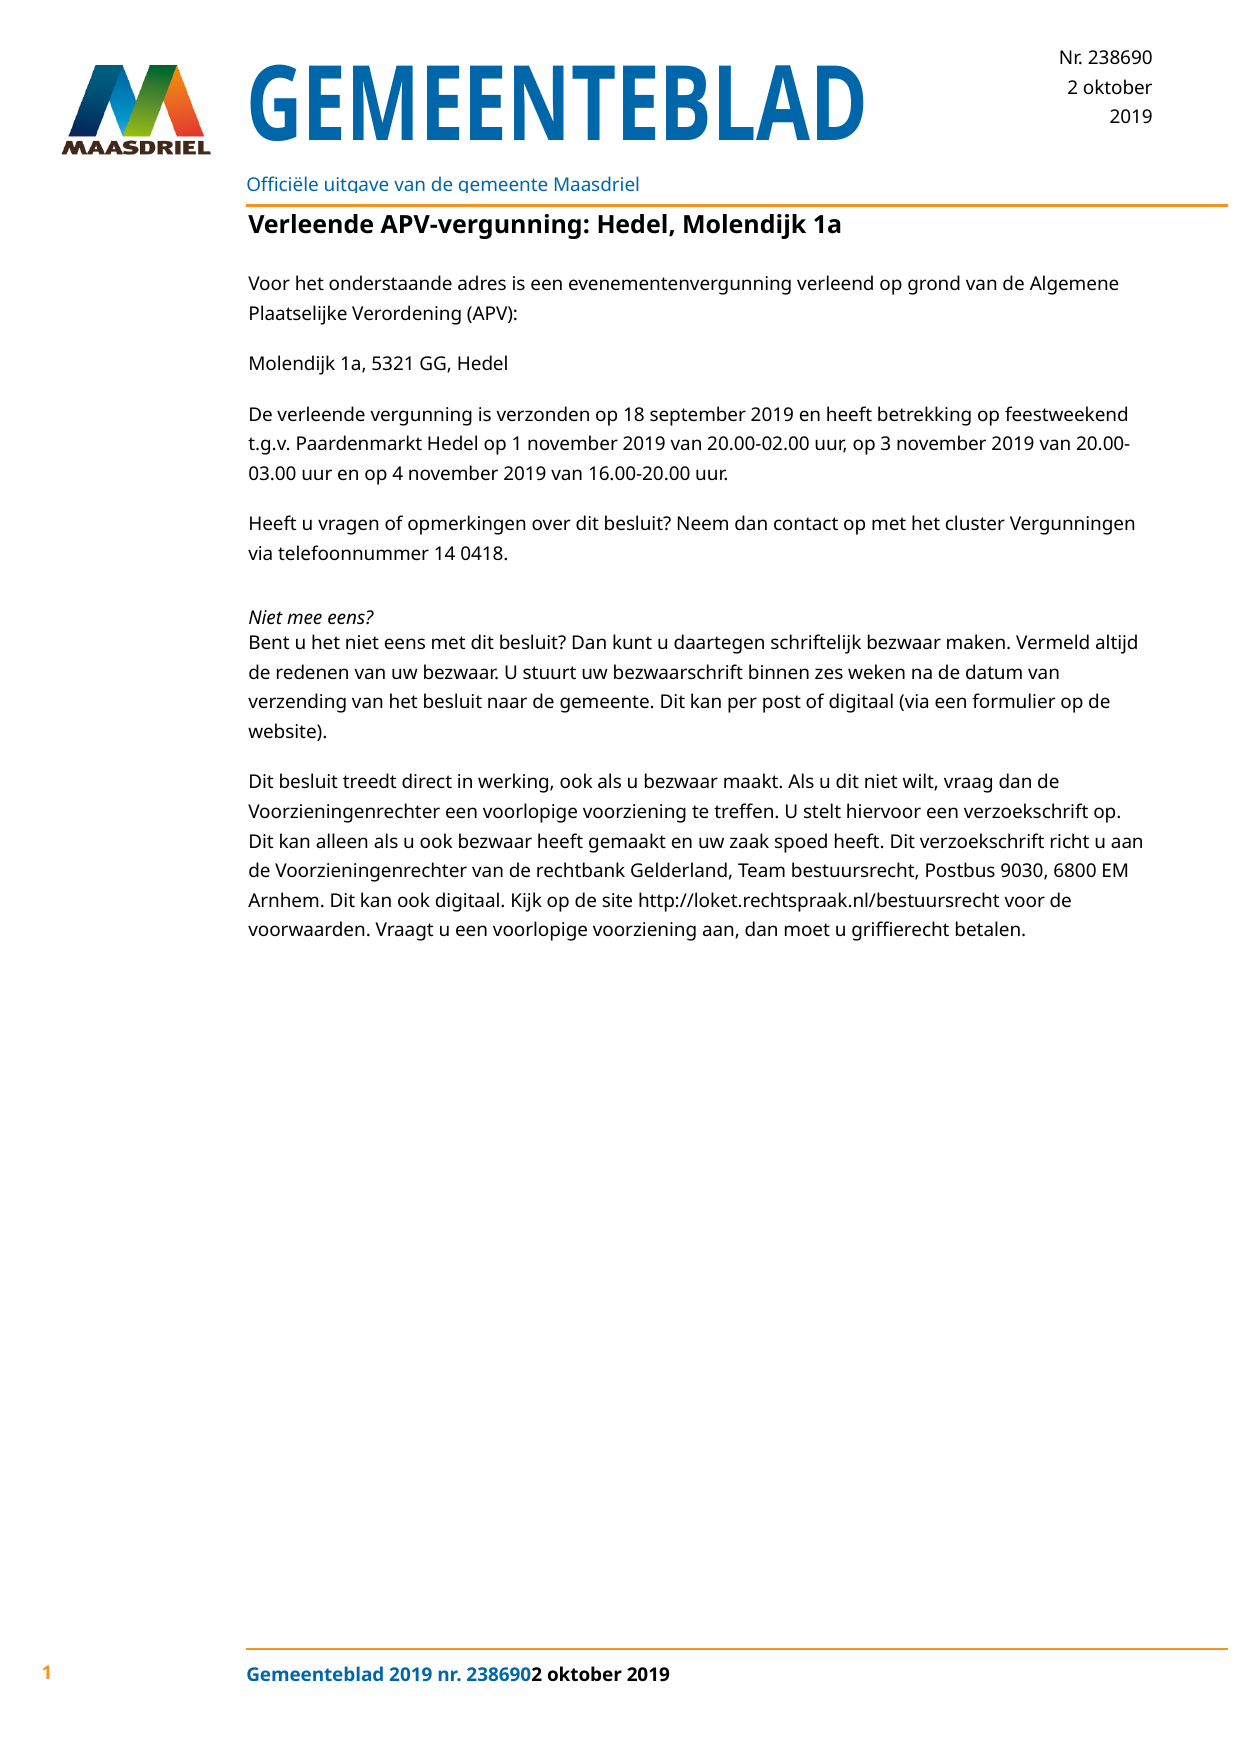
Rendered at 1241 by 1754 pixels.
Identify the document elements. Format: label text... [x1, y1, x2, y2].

text Verleende APV-vergunning: Hedel, Molendijk 1a [248, 207, 1152, 241]
picture [41, 47, 231, 172]
text Voor het onderstaande adres is een evenementenvergunning verleend op grond van de Algemene Plaatselijke Verordening (APV): [248, 270, 1152, 326]
text Heeft u vragen of opmerkingen over dit besluit? Neem dan contact op met het cluster Vergunningen via telefoonnummer 14 0418. [248, 510, 1152, 566]
text Molendijk 1a, 5321 GG, Hedel [248, 350, 1152, 376]
text De verleende vergunning is verzonden op 18 september 2019 en heeft betrekking op feestweekend t.g.v. Paardenmarkt Hedel op 1 november 2019 van 20.00-02.00 uur, op 3 november 2019 van 20.00-03.00 uur en op 4 november 2019 van 16.00-20.00 uur. [248, 401, 1152, 486]
text Niet mee eens? [248, 604, 1152, 629]
text Bent u het niet eens met dit besluit? Dan kunt u daartegen schriftelijk bezwaar maken. Vermeld altijd de redenen van uw bezwaar. U stuurt uw bezwaarschrift binnen zes weken na de datum van verzending van het besluit naar de gemeente. Dit kan per post of digitaal (via een formulier op de website). [248, 629, 1152, 744]
text Dit besluit treedt direct in werking, ook als u bezwaar maakt. Als u dit niet wilt, vraag dan de Voorzieningenrechter een voorlopige voorziening te treffen. U stelt hiervoor een verzoekschrift op. Dit kan alleen als u ook bezwaar heeft gemaakt en uw zaak spoed heeft. Dit verzoekschrift richt u aan de Voorzieningenrechter van de rechtbank Gelderland, Team bestuursrecht, Postbus 9030, 6800 EM Arnhem. Dit kan ook digitaal. Kijk op de site http://loket.rechtspraak.nl/bestuursrecht voor de voorwaarden. Vraagt u een voorlopige voorziening aan, dan moet u griffierecht betalen. [248, 769, 1152, 942]
